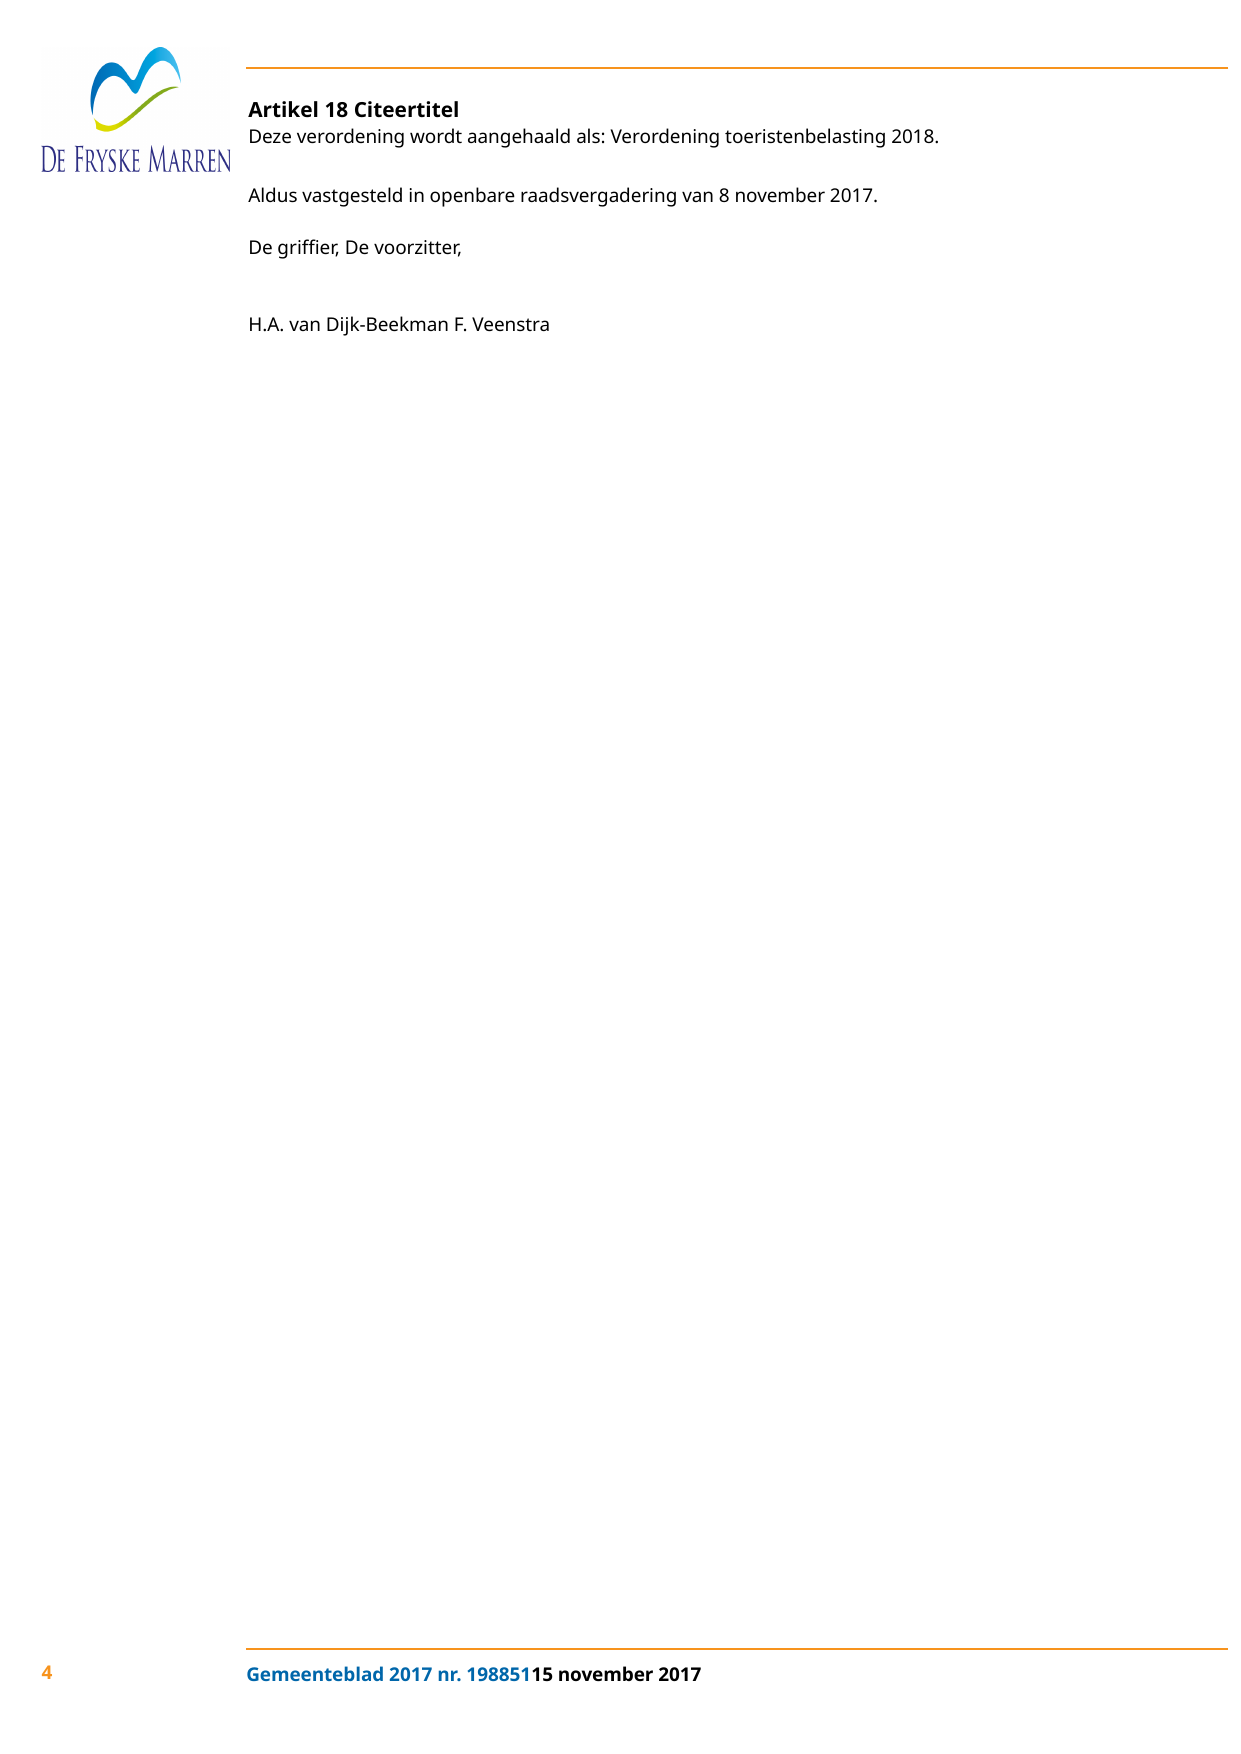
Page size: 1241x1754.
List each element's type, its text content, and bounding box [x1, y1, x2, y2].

text Artikel 18 Citeertitel [248, 95, 1152, 123]
text Deze verordening wordt aangehaald als: Verordening toeristenbelasting 2018. [248, 123, 1152, 149]
text De griffier, De voorzitter, [248, 234, 1152, 259]
picture [41, 47, 231, 172]
text H.A. van Dijk-Beekman F. Veenstra [248, 311, 1152, 337]
text Aldus vastgesteld in openbare raadsvergadering van 8 november 2017. [248, 182, 1152, 208]
